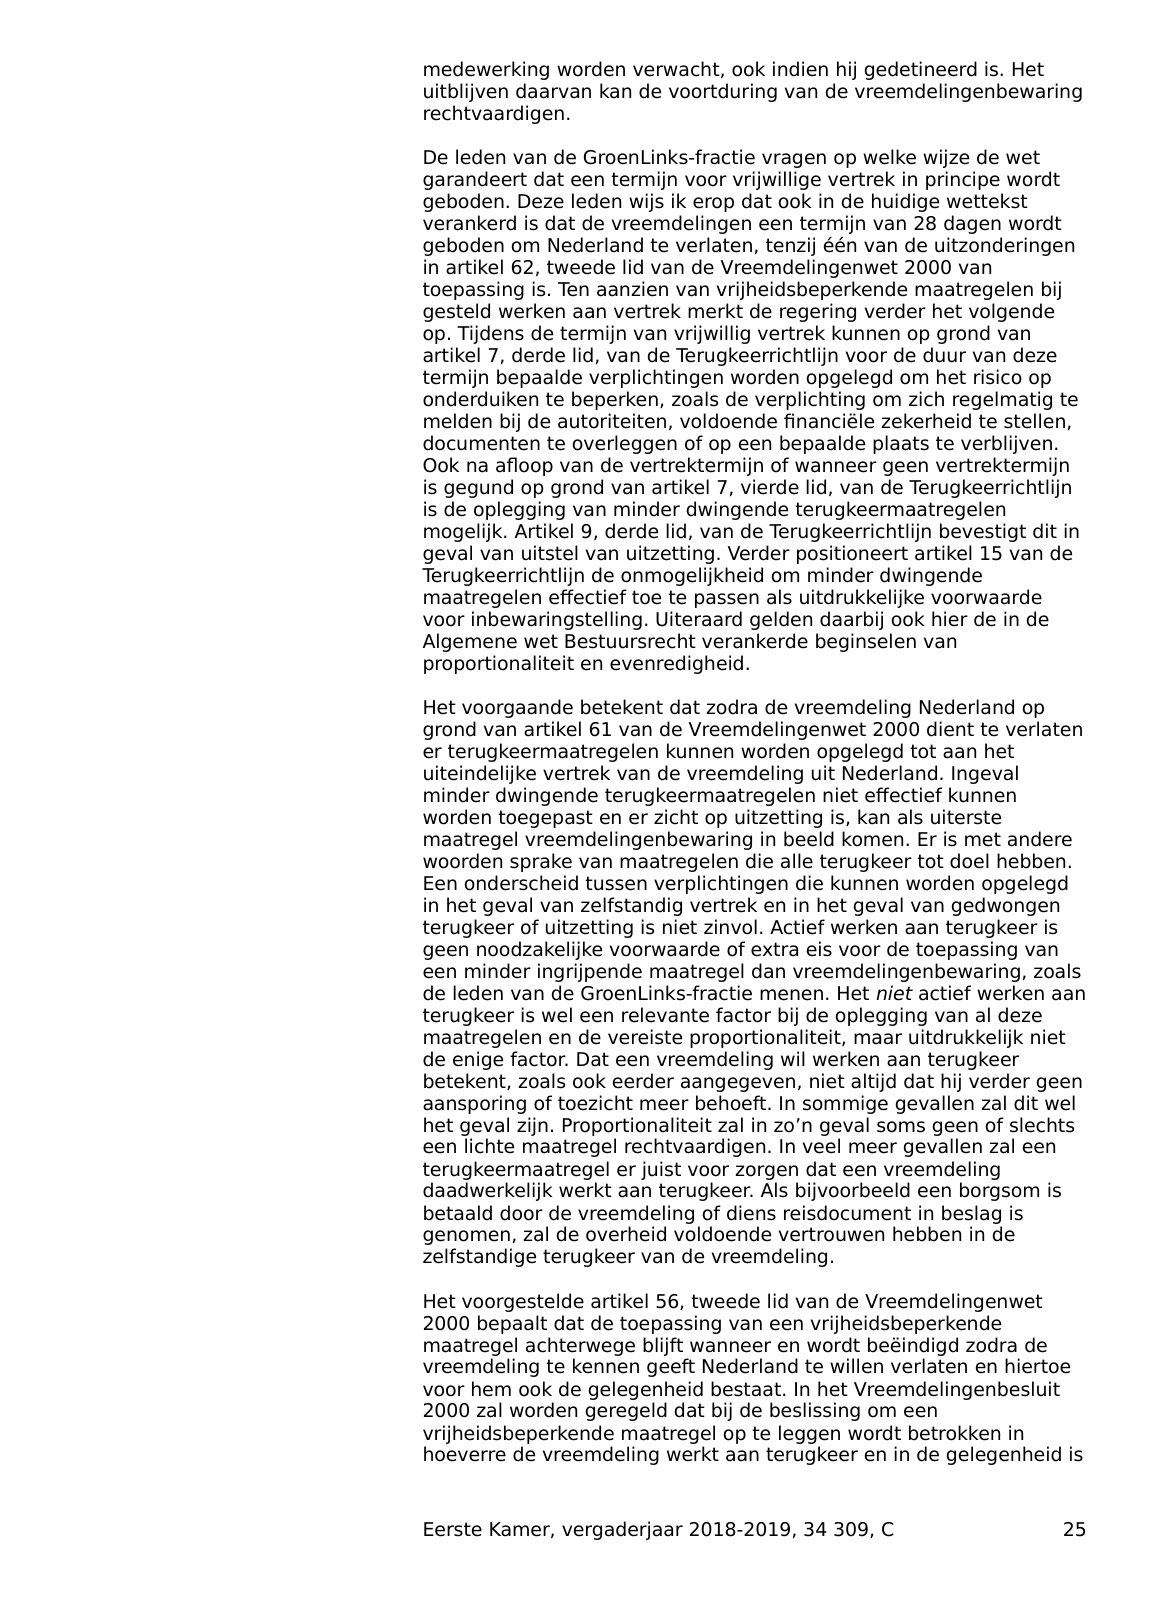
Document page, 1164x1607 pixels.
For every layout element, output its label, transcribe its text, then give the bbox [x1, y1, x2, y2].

text medewerking worden verwacht, ook indien hij gedetineerd is. Het uitblijven daarvan kan de voortduring van de vreemdelingenbewaring rechtvaardigen. [422, 59, 1087, 125]
text Het voorgaande betekent dat zodra de vreemdeling Nederland op grond van artikel 61 van de Vreemdelingenwet 2000 dient te verlaten er terugkeermaatregelen kunnen worden opgelegd tot aan het uiteindelijke vertrek van de vreemdeling uit Nederland. Ingeval minder dwingende terugkeermaatregelen niet effectief kunnen worden toegepast en er zicht op uitzetting is, kan als uiterste maatregel vreemdelingenbewaring in beeld komen. Er is met andere woorden sprake van maatregelen die alle terugkeer tot doel hebben. Een onderscheid tussen verplichtingen die kunnen worden opgelegd in het geval van zelfstandig vertrek en in het geval van gedwongen terugkeer of uitzetting is niet zinvol. Actief werken aan terugkeer is geen noodzakelijke voorwaarde of extra eis voor de toepassing van een minder ingrijpende maatregel dan vreemdelingenbewaring, zoals de leden van de GroenLinks-fractie menen. Het niet actief werken aan terugkeer is wel een relevante factor bij de oplegging van al deze maatregelen en de vereiste proportionaliteit, maar uitdrukkelijk niet de enige factor. Dat een vreemdeling wil werken aan terugkeer betekent, zoals ook eerder aangegeven, niet altijd dat hij verder geen aansporing of toezicht meer behoeft. In sommige gevallen zal dit wel het geval zijn. Proportionaliteit zal in zo’n geval soms geen of slechts een lichte maatregel rechtvaardigen. In veel meer gevallen zal een terugkeermaatregel er juist voor zorgen dat een vreemdeling daadwerkelijk werkt aan terugkeer. Als bijvoorbeeld een borgsom is betaald door de vreemdeling of diens reisdocument in beslag is genomen, zal de overheid voldoende vertrouwen hebben in de zelfstandige terugkeer van de vreemdeling. [422, 697, 1087, 1268]
text Het voorgestelde artikel 56, tweede lid van de Vreemdelingenwet 2000 bepaalt dat de toepassing van een vrijheidsbeperkende maatregel achterwege blijft wanneer en wordt beëindigd zodra de vreemdeling te kennen geeft Nederland te willen verlaten en hiertoe voor hem ook de gelegenheid bestaat. In het Vreemdelingenbesluit 2000 zal worden geregeld dat bij de beslissing om een vrijheidsbeperkende maatregel op te leggen wordt betrokken in hoeverre de vreemdeling werkt aan terugkeer en in de gelegenheid is [422, 1291, 1087, 1466]
text De leden van de GroenLinks-fractie vragen op welke wijze de wet garandeert dat een termijn voor vrijwillige vertrek in principe wordt geboden. Deze leden wijs ik erop dat ook in de huidige wettekst verankerd is dat de vreemdelingen een termijn van 28 dagen wordt geboden om Nederland te verlaten, tenzij één van de uitzonderingen in artikel 62, tweede lid van de Vreemdelingenwet 2000 van toepassing is. Ten aanzien van vrijheidsbeperkende maatregelen bij gesteld werken aan vertrek merkt de regering verder het volgende op. Tijdens de termijn van vrijwillig vertrek kunnen op grond van artikel 7, derde lid, van de Terugkeerrichtlijn voor de duur van deze termijn bepaalde verplichtingen worden opgelegd om het risico op onderduiken te beperken, zoals de verplichting om zich regelmatig te melden bij de autoriteiten, voldoende financiële zekerheid te stellen, documenten te overleggen of op een bepaalde plaats te verblijven. Ook na afloop van de vertrektermijn of wanneer geen vertrektermijn is gegund op grond van artikel 7, vierde lid, van de Terugkeerrichtlijn is de oplegging van minder dwingende terugkeermaatregelen mogelijk. Artikel 9, derde lid, van de Terugkeerrichtlijn bevestigt dit in geval van uitstel van uitzetting. Verder positioneert artikel 15 van de Terugkeerrichtlijn de onmogelijkheid om minder dwingende maatregelen effectief toe te passen als uitdrukkelijke voorwaarde voor inbewaringstelling. Uiteraard gelden daarbij ook hier de in de Algemene wet Bestuursrecht verankerde beginselen van proportionaliteit en evenredigheid. [422, 147, 1087, 675]
